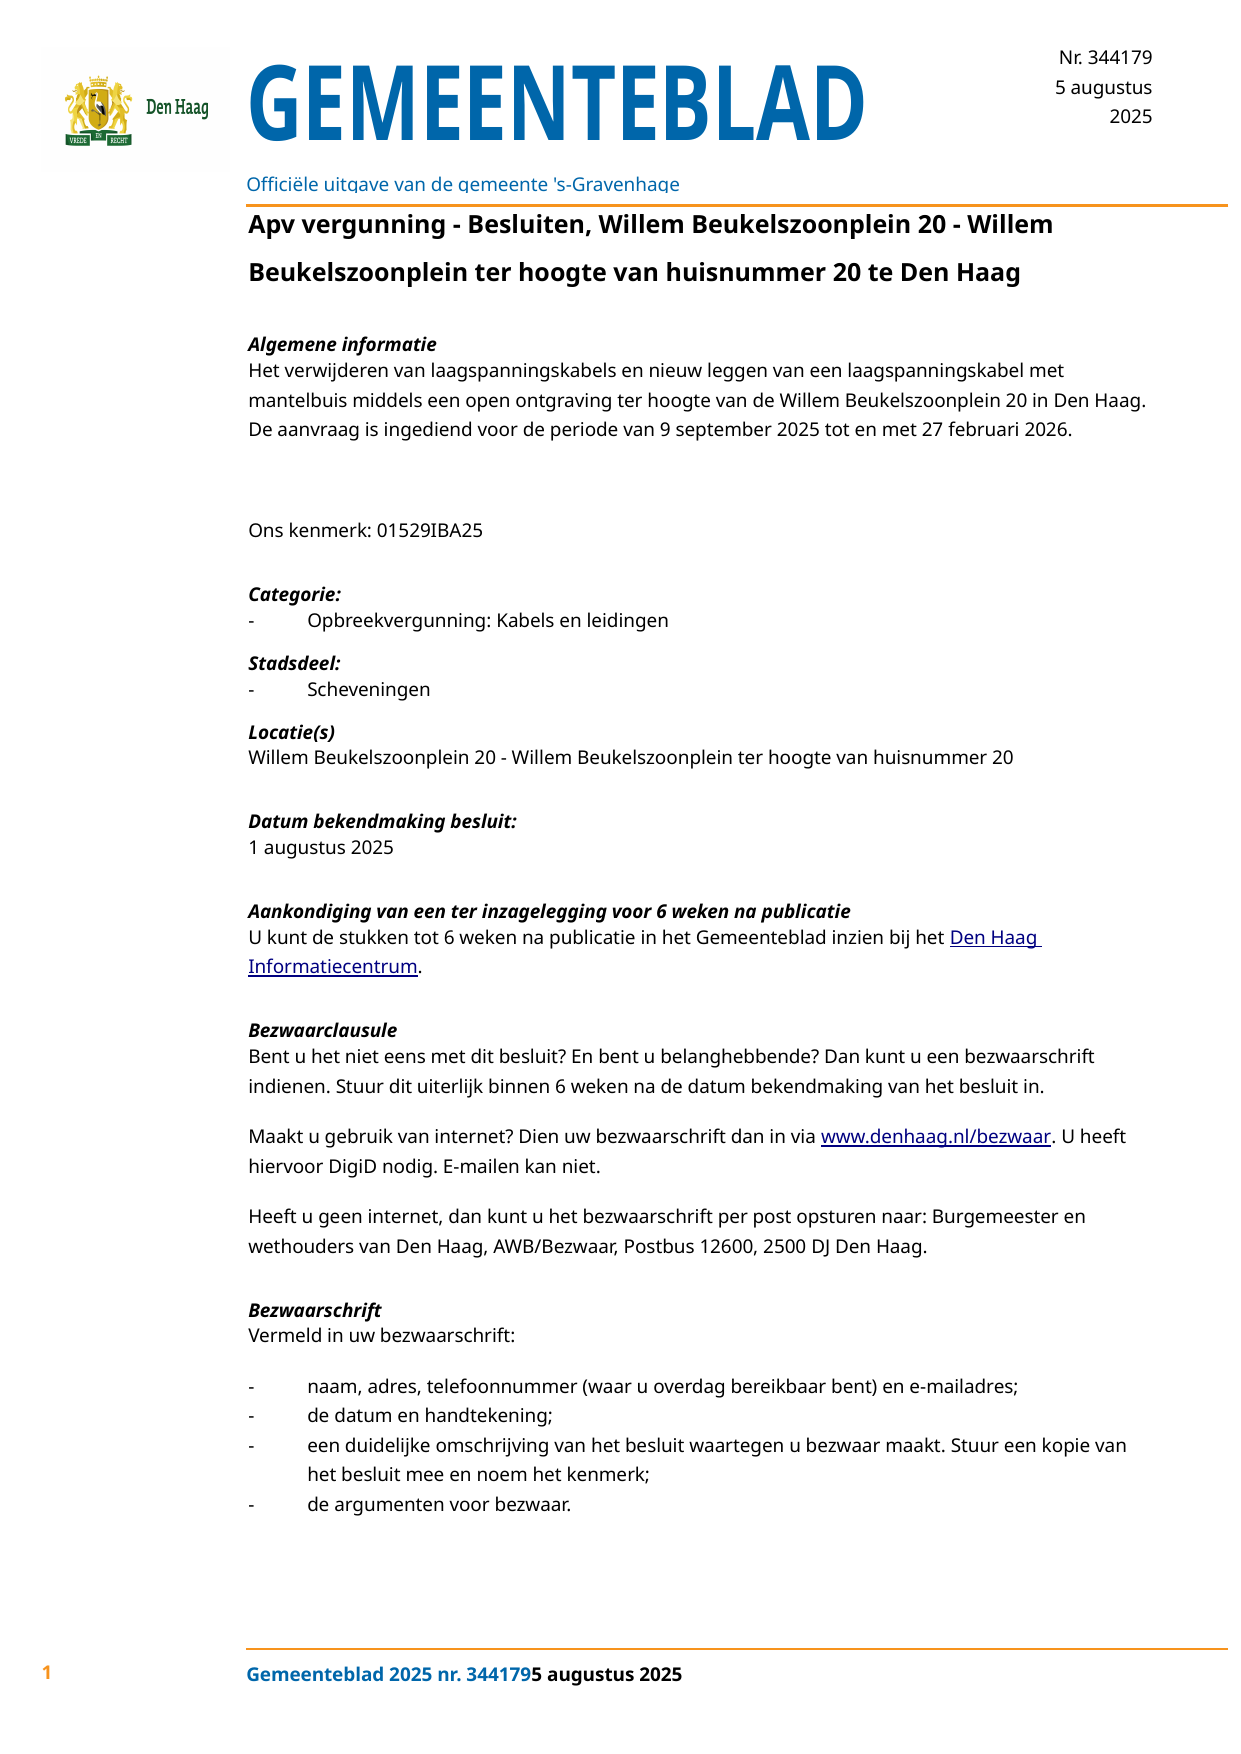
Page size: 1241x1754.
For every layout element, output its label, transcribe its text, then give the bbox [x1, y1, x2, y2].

text Heeft u geen internet, dan kunt u het bezwaarschrift per post opsturen naar: Burgemeester en wethouders van Den Haag, AWB/Bezwaar, Postbus 12600, 2500 DJ Den Haag. [248, 1203, 1152, 1258]
text Willem Beukelszoonplein 20 - Willem Beukelszoonplein ter hoogte van huisnummer 20 [248, 744, 1152, 770]
list naam, adres, telefoonnummer (waar u overdag bereikbaar bent) en e-mailadres; [248, 1373, 1152, 1399]
list Opbreekvergunning: Kabels en leidingen [248, 607, 1152, 633]
text Ons kenmerk: 01529IBA25 [248, 517, 1152, 543]
text Het verwijderen van laagspanningskabels en nieuw leggen van een laagspanningskabel met mantelbuis middels een open ontgraving ter hoogte van de Willem Beukelszoonplein 20 in Den Haag. De aanvraag is ingediend voor de periode van 9 september 2025 tot en met 27 februari 2026. [248, 357, 1152, 442]
list Scheveningen [248, 676, 1152, 701]
text Maakt u gebruik van internet? Dien uw bezwaarschrift dan in via www.denhaag.nl/bezwaar. U heeft hiervoor DigiD nodig. E-mailen kan niet. [248, 1123, 1152, 1178]
text Datum bekendmaking besluit: [248, 808, 1152, 834]
text Bezwaarclausule [248, 1017, 1152, 1043]
text Aankondiging van een ter inzagelegging voor 6 weken na publicatie [248, 898, 1152, 924]
text U kunt de stukken tot 6 weken na publicatie in het Gemeenteblad inzien bij het Den Haag Informatiecentrum. [248, 924, 1152, 979]
text Bent u het niet eens met dit besluit? En bent u belanghebbende? Dan kunt u een bezwaarschrift indienen. Stuur dit uiterlijk binnen 6 weken na de datum bekendmaking van het besluit in. [248, 1043, 1152, 1098]
text Stadsdeel: [248, 650, 1152, 676]
text Bezwaarschrift [248, 1297, 1152, 1322]
list de argumenten voor bezwaar. [248, 1491, 1152, 1517]
text Algemene informatie [248, 331, 1152, 357]
list de datum en handtekening; [248, 1402, 1152, 1428]
text Vermeld in uw bezwaarschrift: [248, 1322, 1152, 1348]
list een duidelijke omschrijving van het besluit waartegen u bezwaar maakt. Stuur een kopie van het besluit mee en noem het kenmerk; [248, 1432, 1152, 1487]
text 1 augustus 2025 [248, 834, 1152, 860]
text Apv vergunning - Besluiten, Willem Beukelszoonplein 20 - Willem Beukelszoonplein ter hoogte van huisnummer 20 te Den Haag [248, 207, 1152, 288]
picture [41, 47, 231, 172]
text Locatie(s) [248, 719, 1152, 744]
text Categorie: [248, 581, 1152, 607]
